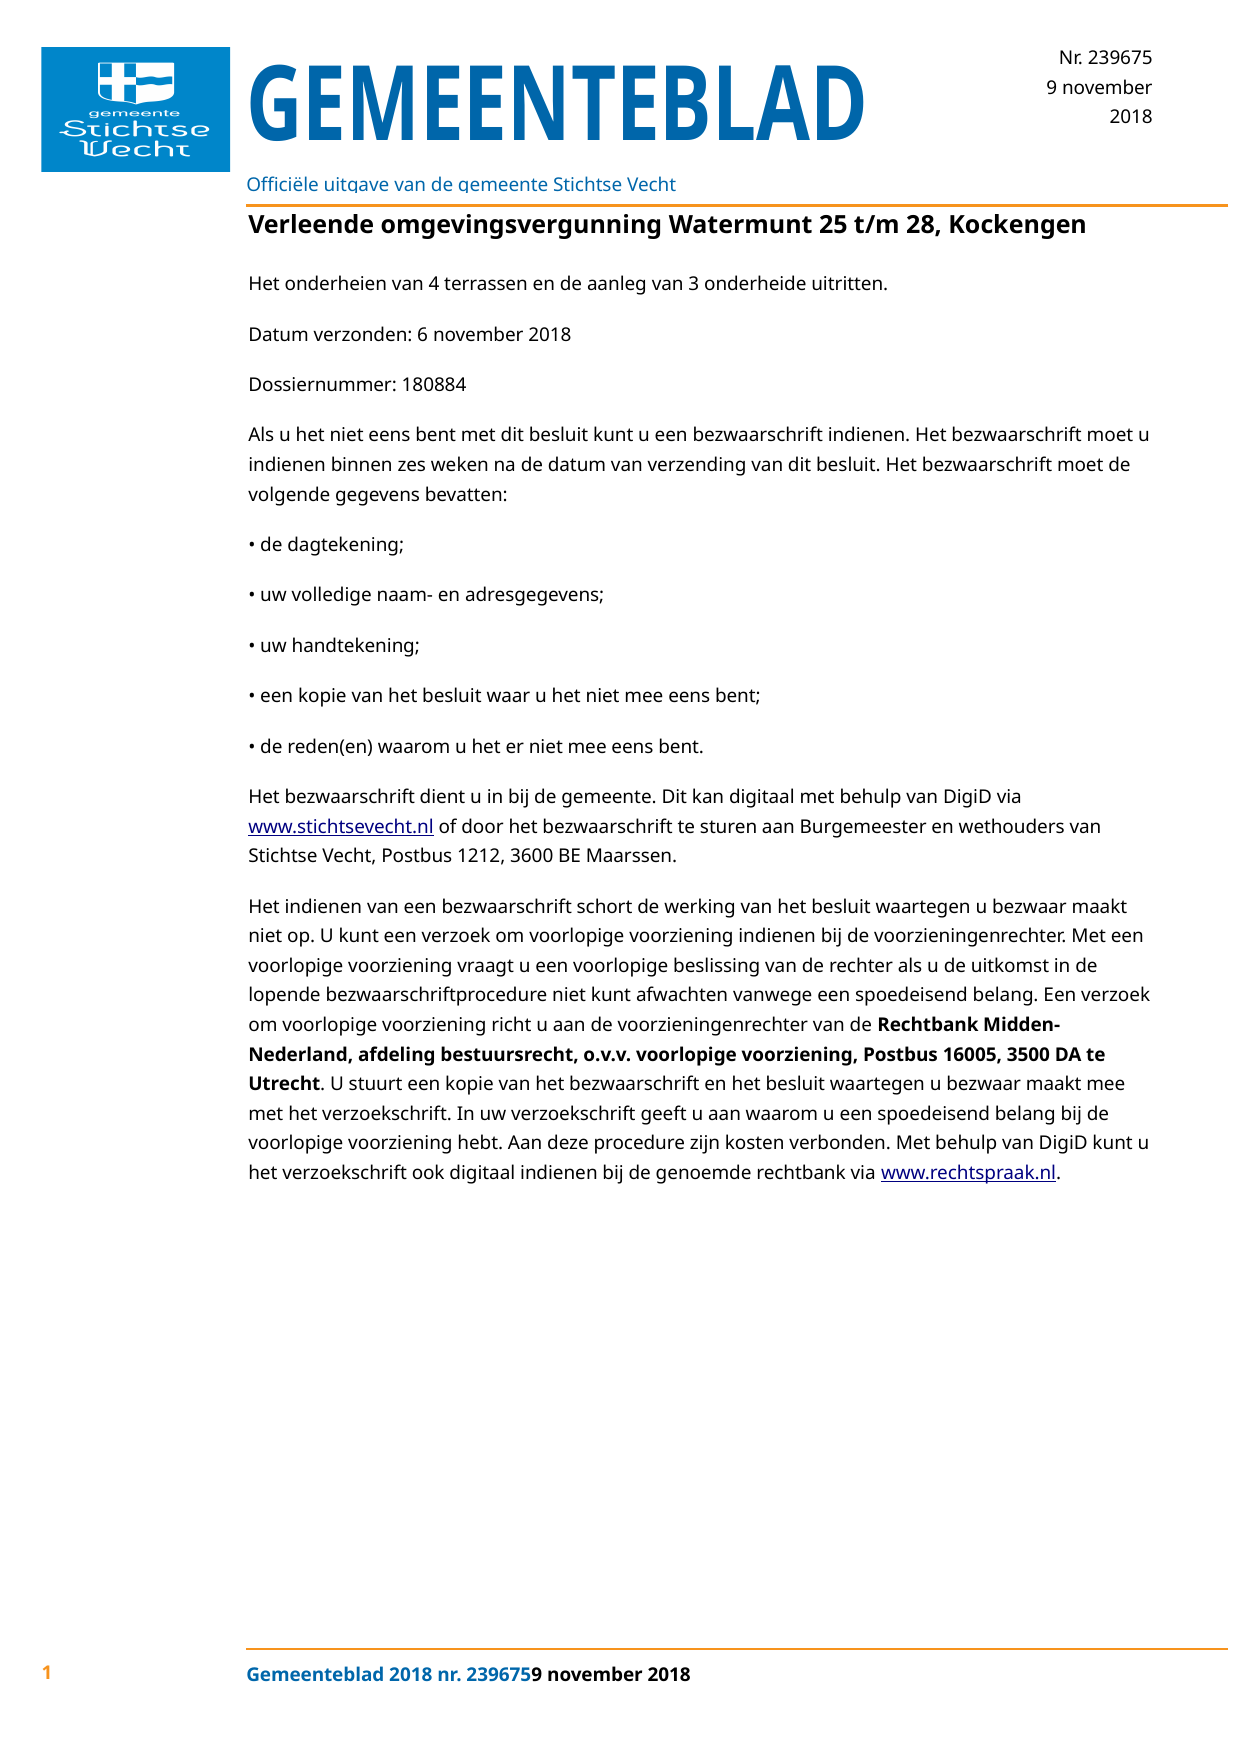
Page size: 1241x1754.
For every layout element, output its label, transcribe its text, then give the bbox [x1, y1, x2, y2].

text • uw volledige naam- en adresgegevens; [248, 582, 1152, 607]
picture [99, 63, 135, 101]
text Het indienen van een bezwaarschrift schort de werking van het besluit waartegen u bezwaar maakt niet op. U kunt een verzoek om voorlopige voorziening indienen bij de voorzieningenrechter. Met een voorlopige voorziening vraagt u een voorlopige beslissing van de rechter als u de uitkomst in de lopende bezwaarschriftprocedure niet kunt afwachten vanwege een spoedeisend belang. Een verzoek om voorlopige voorziening richt u aan de voorzieningenrechter van de Rechtbank Midden-Nederland, afdeling bestuursrecht, o.v.v. voorlopige voorziening, Postbus 16005, 3500 DA te Utrecht. U stuurt een kopie van het bezwaarschrift en het besluit waartegen u bezwaar maakt mee met het verzoekschrift. In uw verzoekschrift geeft u aan waarom u een spoedeisend belang bij de voorlopige voorziening hebt. Aan deze procedure zijn kosten verbonden. Met behulp van DigiD kunt u het verzoekschrift ook digitaal indienen bij de genoemde rechtbank via www.rechtspraak.nl. [248, 893, 1152, 1185]
text Het onderheien van 4 terrassen en de aanleg van 3 onderheide uitritten. [248, 270, 1152, 296]
text • de dagtekening; [248, 531, 1152, 557]
text • een kopie van het besluit waar u het niet mee eens bent; [248, 682, 1152, 708]
text Als u het niet eens bent met dit besluit kunt u een bezwaarschrift indienen. Het bezwaarschrift moet u indienen binnen zes weken na de datum van verzending van dit besluit. Het bezwaarschrift moet de volgende gegevens bevatten: [248, 422, 1152, 506]
text • de reden(en) waarom u het er niet mee eens bent. [248, 733, 1152, 758]
picture [137, 63, 174, 103]
text Dossiernummer: 180884 [248, 371, 1152, 397]
text • uw handtekening; [248, 632, 1152, 658]
text Datum verzonden: 6 november 2018 [248, 321, 1152, 346]
text Het bezwaarschrift dient u in bij de gemeente. Dit kan digitaal met behulp van DigiD via www.stichtsevecht.nl of door het bezwaarschrift te sturen aan Burgemeester en wethouders van Stichtse Vecht, Postbus 1212, 3600 BE Maarssen. [248, 783, 1152, 868]
text Verleende omgevingsvergunning Watermunt 25 t/m 28, Kockengen [248, 207, 1152, 241]
